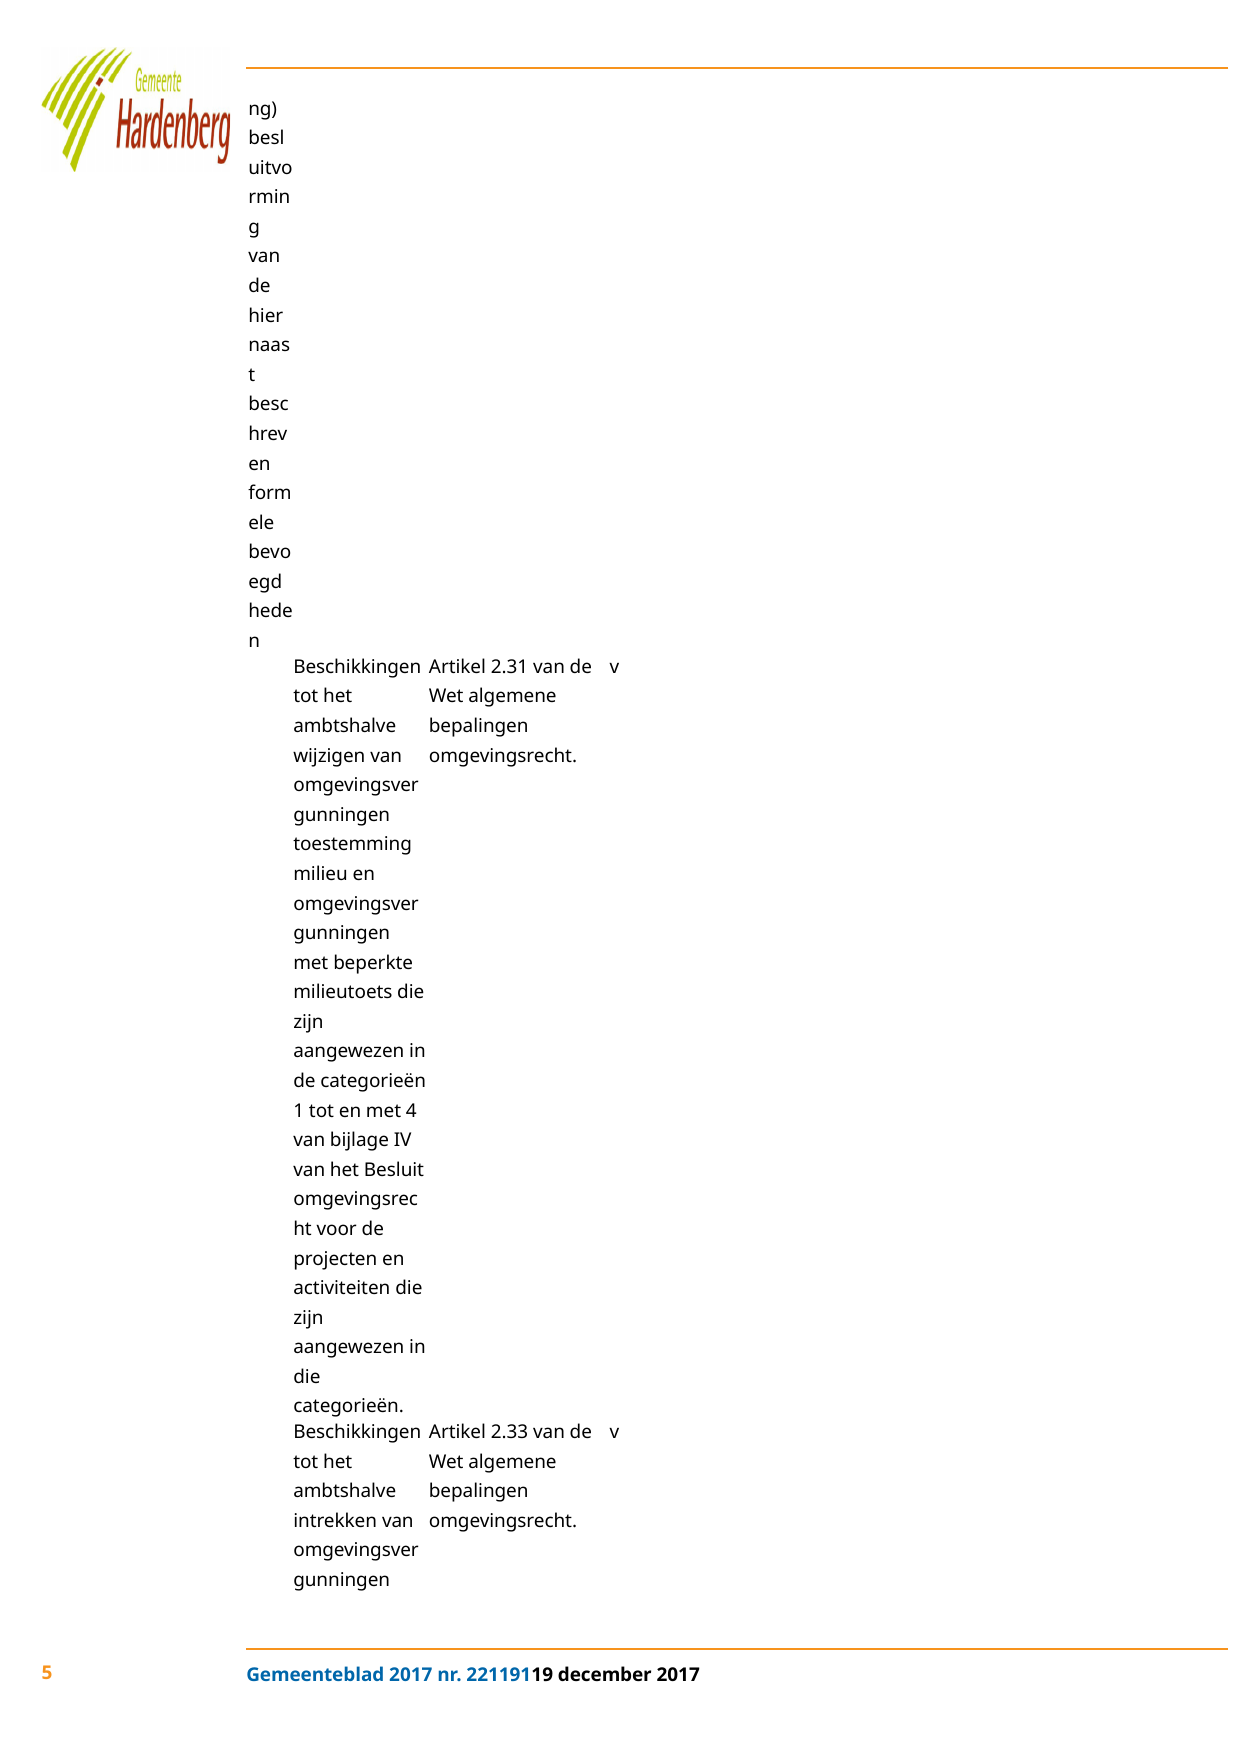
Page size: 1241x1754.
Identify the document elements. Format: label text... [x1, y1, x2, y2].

table_cell v [609, 1418, 745, 1592]
table_cell [293, 95, 429, 653]
table_cell [429, 95, 609, 653]
table_cell v [609, 653, 745, 1418]
table_cell [248, 653, 293, 1418]
table_cell [880, 653, 1016, 1418]
table_cell Beschikkingen tot het ambtshalve intrekken van omgevingsvergunningen [293, 1418, 429, 1592]
table_cell Artikel 2.33 van de Wet algemene bepalingen omgevingsrecht. [429, 1418, 609, 1592]
table_cell ng) besluitvorming van de hiernaast beschreven formele bevoegdheden [248, 95, 293, 653]
table_cell [745, 95, 880, 653]
table_cell [1016, 653, 1152, 1418]
table_cell Artikel 2.31 van de Wet algemene bepalingen omgevingsrecht. [429, 653, 609, 1418]
table_cell [1016, 95, 1152, 653]
table_cell [880, 95, 1016, 653]
table_cell [1016, 1418, 1152, 1592]
table_cell [745, 653, 880, 1418]
table_cell [248, 1418, 293, 1592]
table_cell [745, 1418, 880, 1592]
picture [41, 47, 231, 172]
table_cell Beschikkingen tot het ambtshalve wijzigen van omgevingsvergunningen toestemming milieu en omgevingsvergunningen met beperkte milieutoets die zijn aangewezen in de categorieën 1 tot en met 4 van bijlage IV van het Besluit omgevingsrecht voor de projecten en activiteiten die zijn aangewezen in die categorieën. [293, 653, 429, 1418]
table_cell [880, 1418, 1016, 1592]
table_cell [609, 95, 745, 653]
